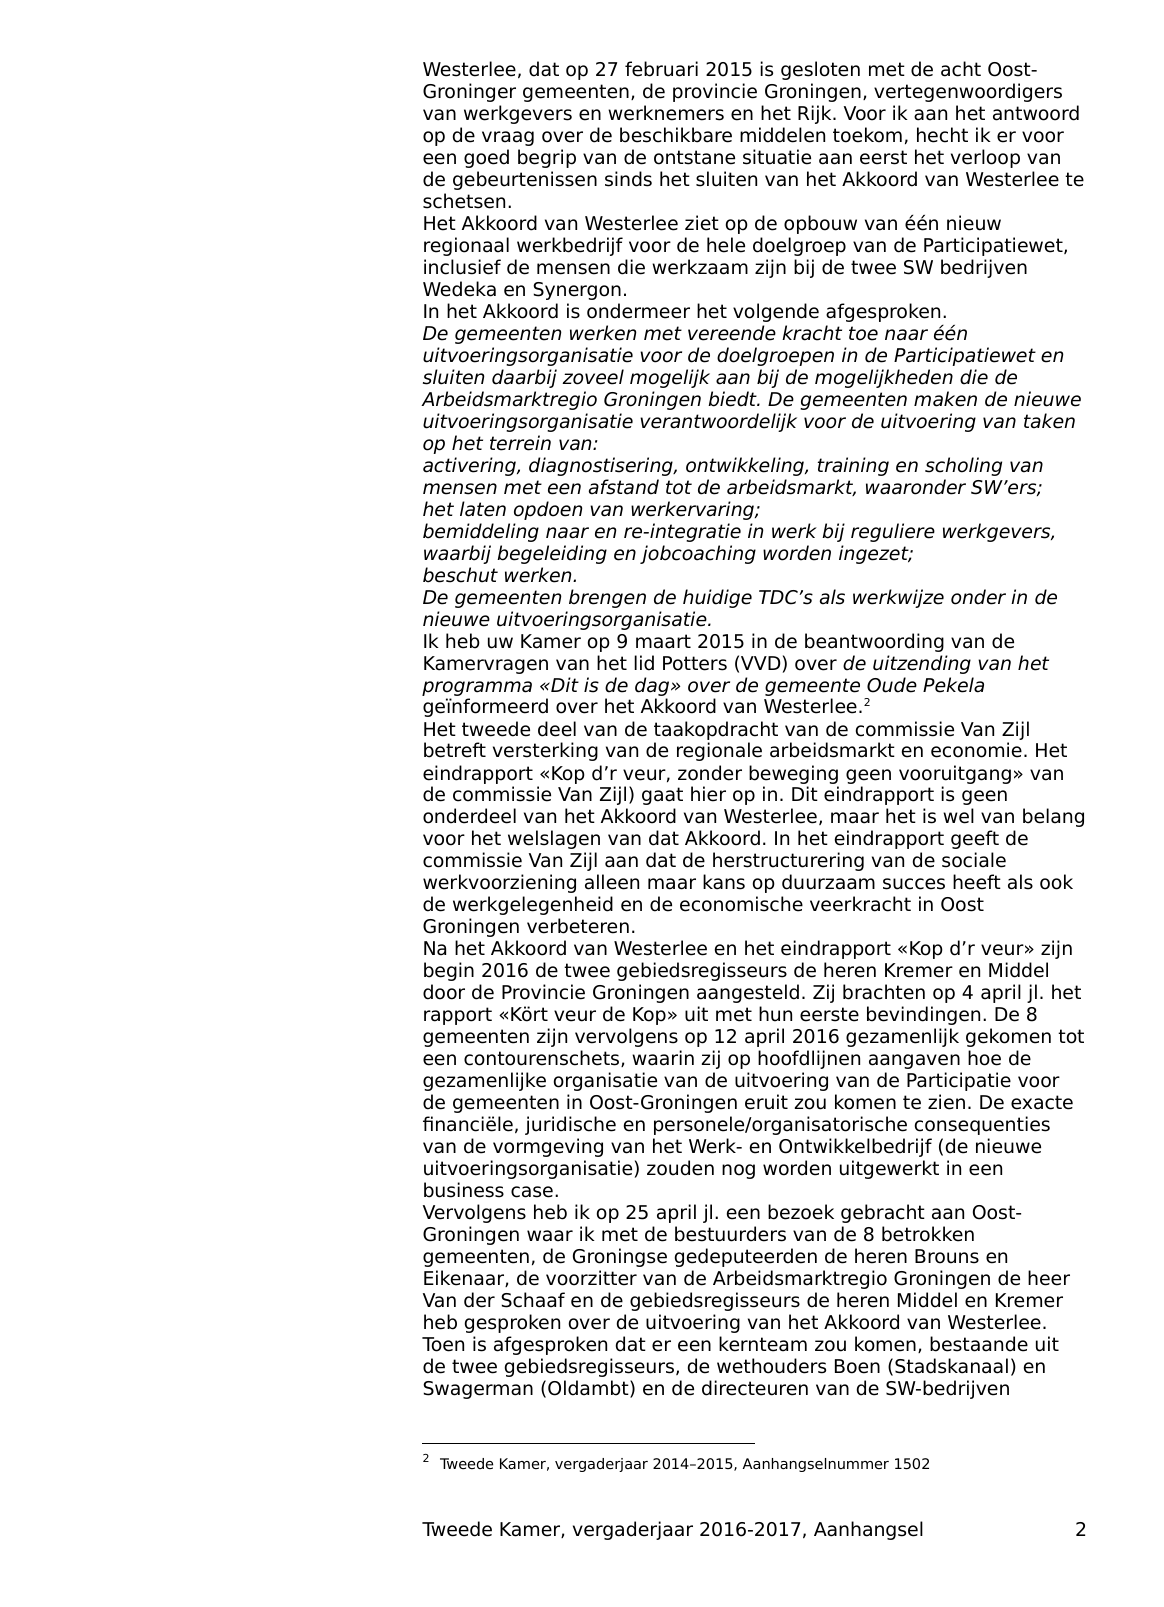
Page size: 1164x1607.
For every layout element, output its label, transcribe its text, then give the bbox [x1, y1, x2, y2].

text activering, diagnostisering, ontwikkeling, training en scholing van mensen met een afstand tot de arbeidsmarkt, waaronder SW’ers; [422, 455, 1087, 499]
text De gemeenten brengen de huidige TDC’s als werkwijze onder in de nieuwe uitvoeringsorganisatie. [422, 587, 1087, 631]
text Tweede Kamer, vergaderjaar 2014–2015, Aanhangselnummer 1502 [422, 1452, 1087, 1474]
text Vervolgens heb ik op 25 april jl. een bezoek gebracht aan Oost-Groningen waar ik met de bestuurders van de 8 betrokken gemeenten, de Groningse gedeputeerden de heren Brouns en Eikenaar, de voorzitter van de Arbeidsmarktregio Groningen de heer Van der Schaaf en de gebiedsregisseurs de heren Middel en Kremer heb gesproken over de uitvoering van het Akkoord van Westerlee. Toen is afgesproken dat er een kernteam zou komen, bestaande uit de twee gebiedsregisseurs, de wethouders Boen (Stadskanaal) en Swagerman (Oldambt) en de directeuren van de SW-bedrijven [422, 1202, 1087, 1400]
text Het Akkoord van Westerlee ziet op de opbouw van één nieuw regionaal werkbedrijf voor de hele doelgroep van de Participatiewet, inclusief de mensen die werkzaam zijn bij de twee SW bedrijven Wedeka en Synergon. [422, 213, 1087, 301]
text beschut werken. [422, 564, 1087, 587]
text het laten opdoen van werkervaring; [422, 499, 1087, 521]
text bemiddeling naar en re-integratie in werk bij reguliere werkgevers, waarbij begeleiding en jobcoaching worden ingezet; [422, 521, 1087, 564]
text Westerlee, dat op 27 februari 2015 is gesloten met de acht Oost-Groninger gemeenten, de provincie Groningen, vertegenwoordigers van werkgevers en werknemers en het Rijk. Voor ik aan het antwoord op de vraag over de beschikbare middelen toekom, hecht ik er voor een goed begrip van de ontstane situatie aan eerst het verloop van de gebeurtenissen sinds het sluiten van het Akkoord van Westerlee te schetsen. [422, 59, 1087, 213]
text Ik heb uw Kamer op 9 maart 2015 in de beantwoording van de Kamervragen van het lid Potters (VVD) over de uitzending van het programma «Dit is de dag» over de gemeente Oude Pekela geïnformeerd over het Akkoord van Westerlee. [422, 631, 1087, 718]
text Na het Akkoord van Westerlee en het eindrapport «Kop d’r veur» zijn begin 2016 de twee gebiedsregisseurs de heren Kremer en Middel door de Provincie Groningen aangesteld. Zij brachten op 4 april jl. het rapport «Kört veur de Kop» uit met hun eerste bevindingen. De 8 gemeenten zijn vervolgens op 12 april 2016 gezamenlijk gekomen tot een contourenschets, waarin zij op hoofdlijnen aangaven hoe de gezamenlijke organisatie van de uitvoering van de Participatie voor de gemeenten in Oost-Groningen eruit zou komen te zien. De exacte financiële, juridische en personele/organisatorische consequenties van de vormgeving van het Werk- en Ontwikkelbedrijf (de nieuwe uitvoeringsorganisatie) zouden nog worden uitgewerkt in een business case. [422, 938, 1087, 1202]
text In het Akkoord is ondermeer het volgende afgesproken. [422, 301, 1087, 323]
text Het tweede deel van de taakopdracht van de commissie Van Zijl betreft versterking van de regionale arbeidsmarkt en economie. Het eindrapport «Kop d’r veur, zonder beweging geen vooruitgang» van de commissie Van Zijl) gaat hier op in. Dit eindrapport is geen onderdeel van het Akkoord van Westerlee, maar het is wel van belang voor het welslagen van dat Akkoord. In het eindrapport geeft de commissie Van Zijl aan dat de herstructurering van de sociale werkvoorziening alleen maar kans op duurzaam succes heeft als ook de werkgelegenheid en de economische veerkracht in Oost Groningen verbeteren. [422, 718, 1087, 938]
text De gemeenten werken met vereende kracht toe naar één uitvoeringsorganisatie voor de doelgroepen in de Participatiewet en sluiten daarbij zoveel mogelijk aan bij de mogelijkheden die de Arbeidsmarktregio Groningen biedt. De gemeenten maken de nieuwe uitvoeringsorganisatie verantwoordelijk voor de uitvoering van taken op het terrein van: [422, 323, 1087, 455]
